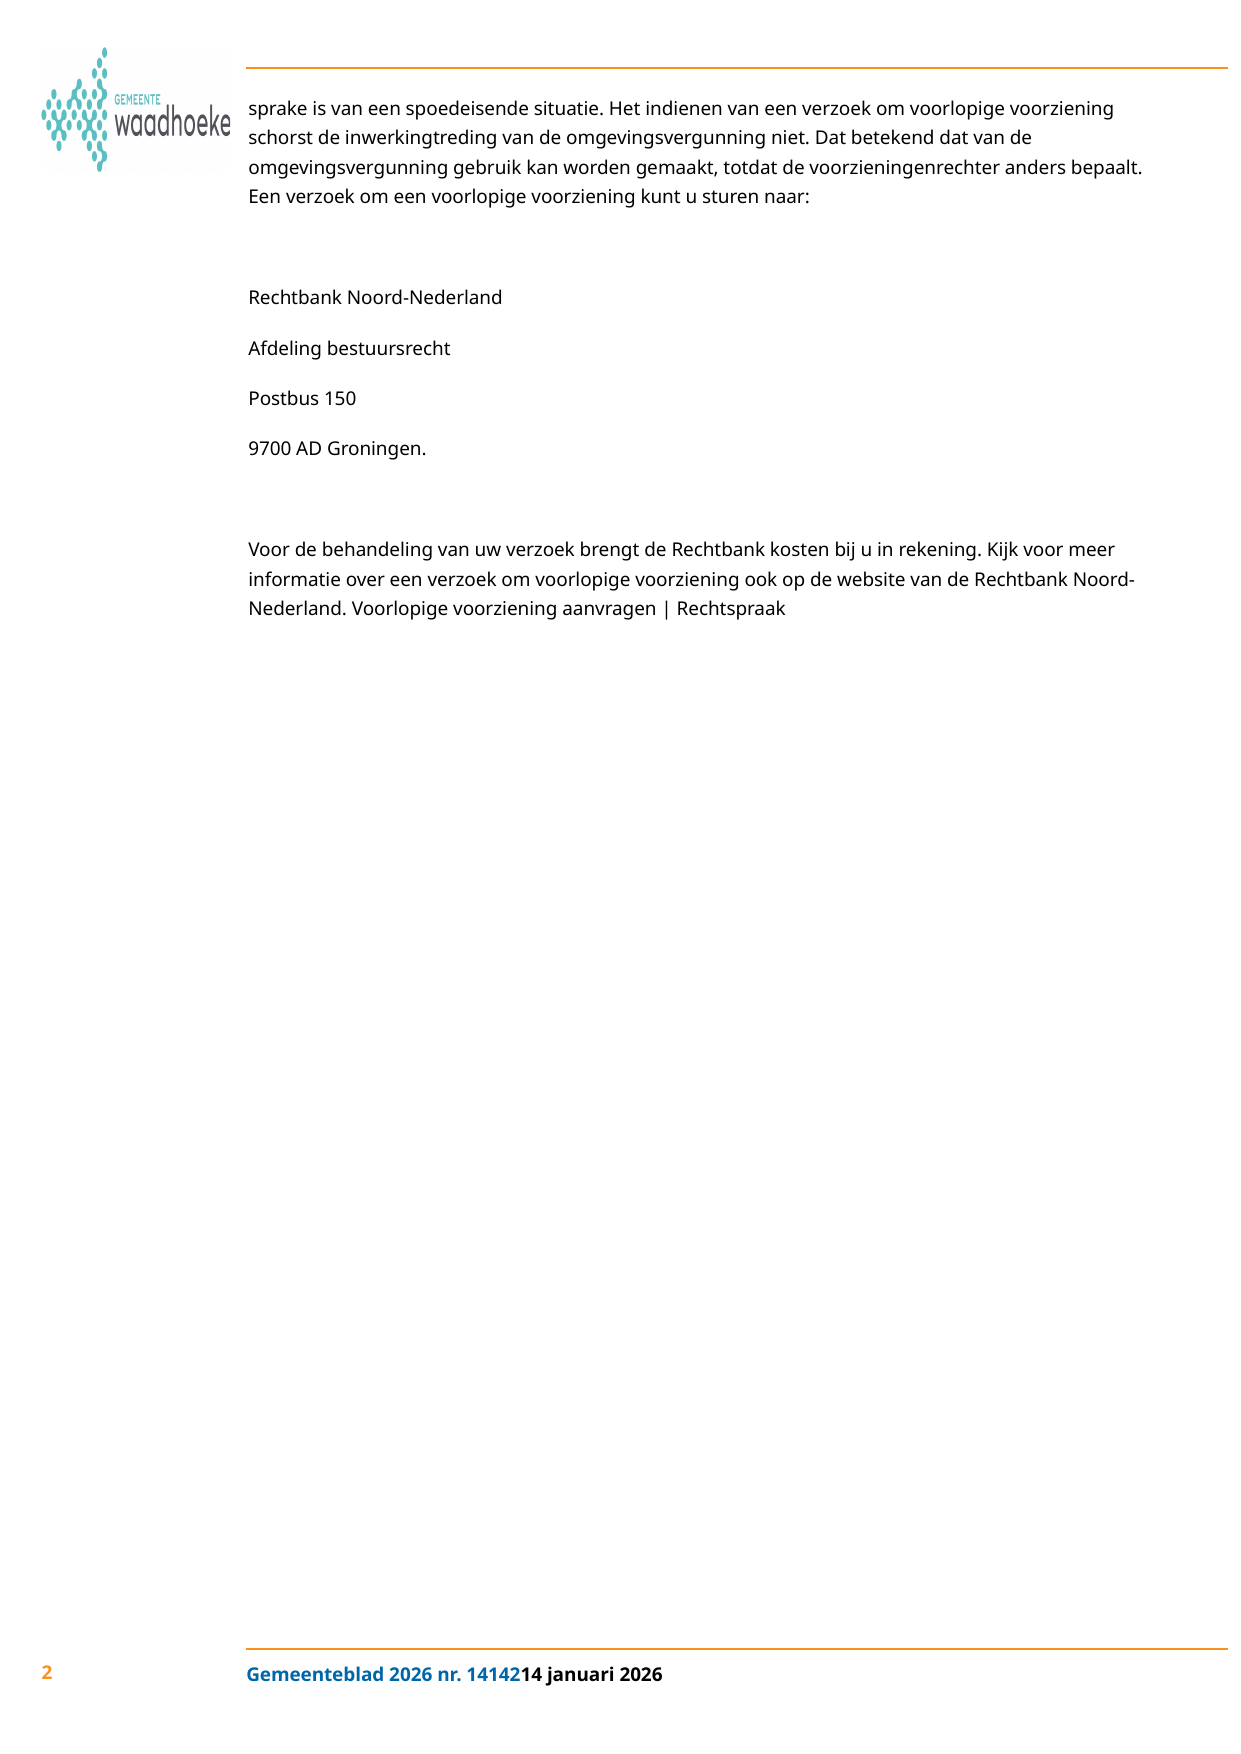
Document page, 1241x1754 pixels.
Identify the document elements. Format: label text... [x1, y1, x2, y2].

text Voor de behandeling van uw verzoek brengt de Rechtbank kosten bij u in rekening. Kijk voor meer informatie over een verzoek om voorlopige voorziening ook op de website van de Rechtbank Noord-Nederland. Voorlopige voorziening aanvragen | Rechtspraak [248, 536, 1152, 621]
text Postbus 150 [248, 385, 1152, 411]
text Rechtbank Noord-Nederland [248, 284, 1152, 310]
picture [41, 47, 231, 172]
text 9700 AD Groningen. [248, 436, 1152, 461]
text sprake is van een spoedeisende situatie. Het indienen van een verzoek om voorlopige voorziening schorst de inwerkingtreding van de omgevingsvergunning niet. Dat betekend dat van de omgevingsvergunning gebruik kan worden gemaakt, totdat de voorzieningenrechter anders bepaalt. Een verzoek om een voorlopige voorziening kunt u sturen naar: [248, 95, 1152, 209]
text Afdeling bestuursrecht [248, 335, 1152, 361]
